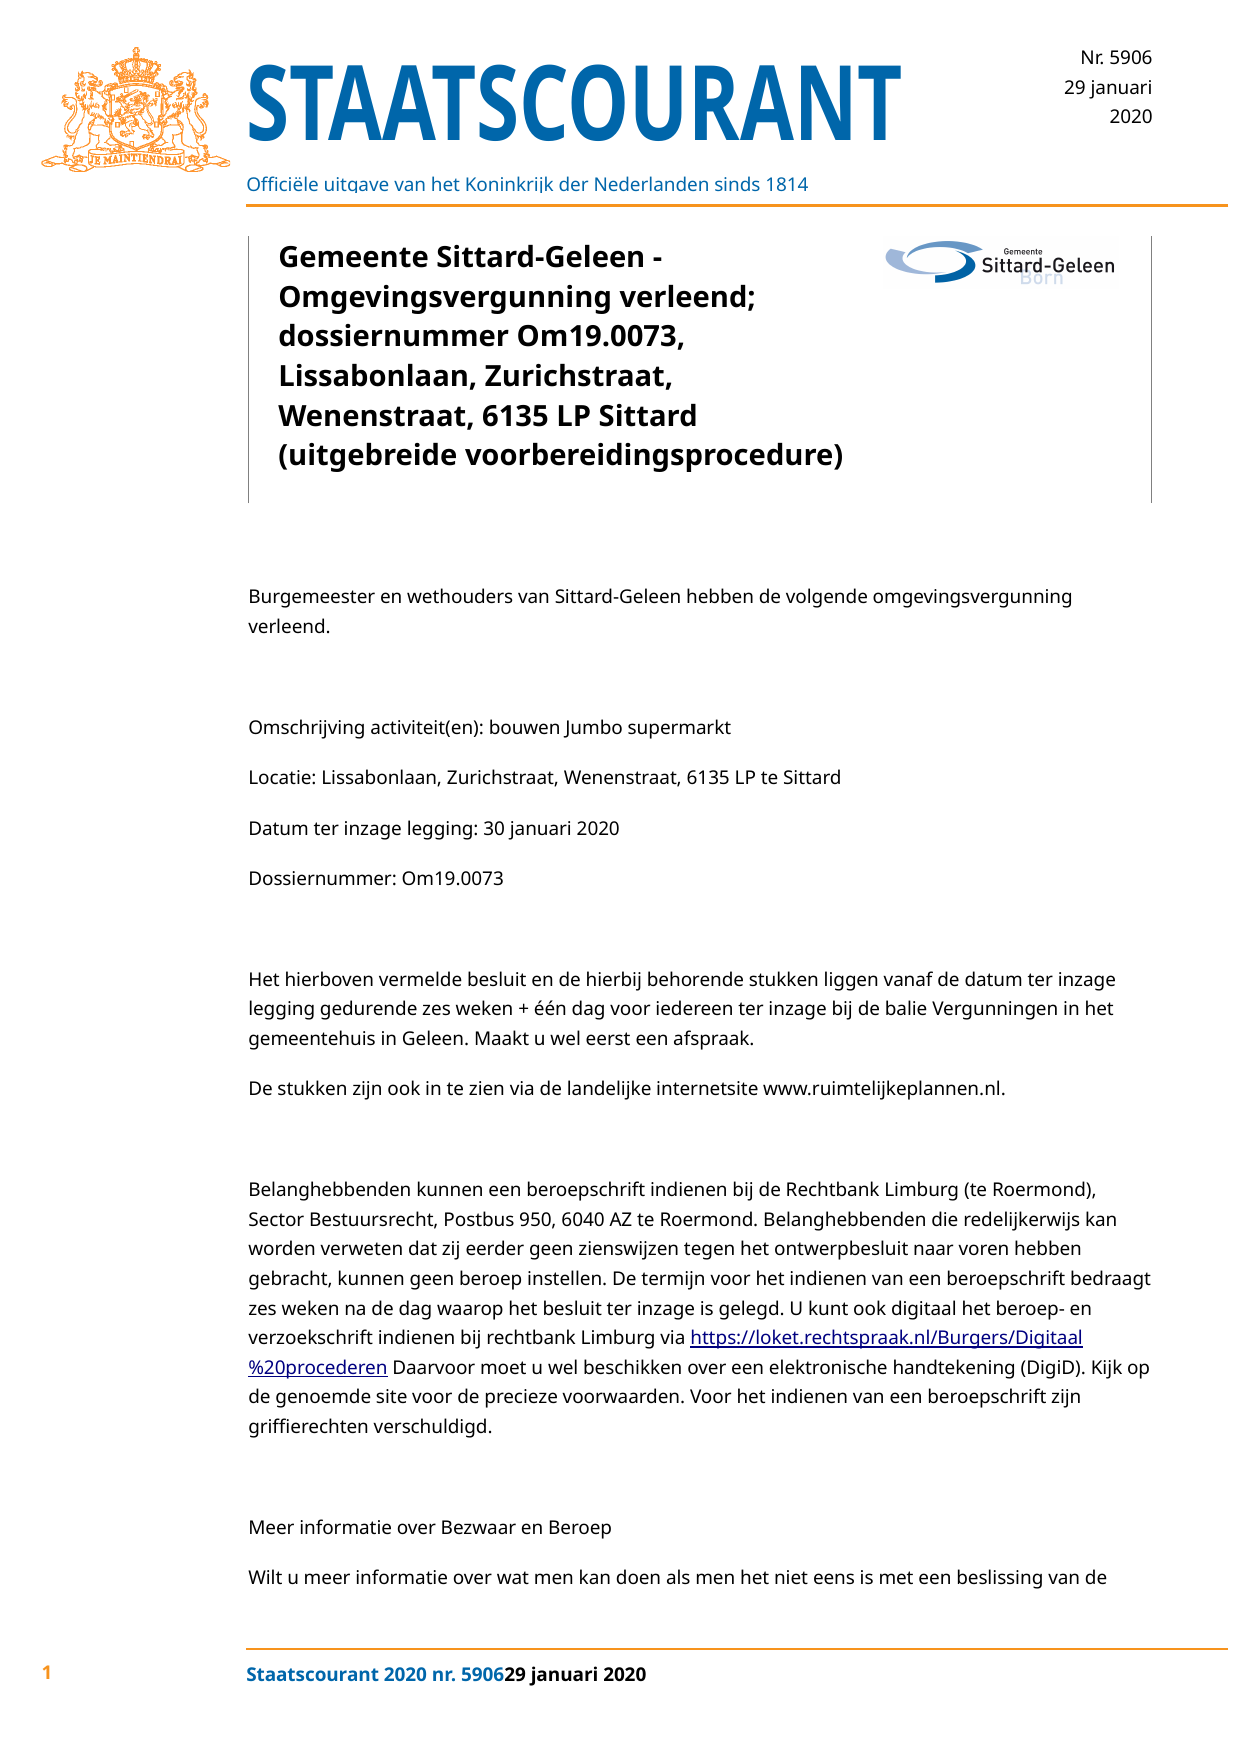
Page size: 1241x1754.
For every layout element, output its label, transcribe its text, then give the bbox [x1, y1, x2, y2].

text Meer informatie over Bezwaar en Beroep [248, 1514, 1152, 1539]
text Dossiernummer: Om19.0073 [248, 865, 1152, 891]
picture [41, 47, 231, 172]
text Datum ter inzage legging: 30 januari 2020 [248, 815, 1152, 840]
picture [882, 236, 1119, 289]
text Omschrijving activiteit(en): bouwen Jumbo supermarkt [248, 714, 1152, 739]
text Wilt u meer informatie over wat men kan doen als men het niet eens is met een beslissing van de [248, 1564, 1152, 1590]
table_header [850, 236, 1151, 503]
text Burgemeester en wethouders van Sittard-Geleen hebben de volgende omgevingsvergunning verleend. [248, 583, 1152, 639]
table_header Gemeente Sittard-Geleen - Omgevingsvergunning verleend; dossiernummer Om19.0073, Lissabonlaan, Zurichstraat, Wenenstraat, 6135 LP Sittard (uitgebreide voorbereidingsprocedure) [249, 236, 850, 503]
text Het hierboven vermelde besluit en de hierbij behorende stukken liggen vanaf de datum ter inzage legging gedurende zes weken + één dag voor iedereen ter inzage bij de balie Vergunningen in het gemeentehuis in Geleen. Maakt u wel eerst een afspraak. [248, 966, 1152, 1051]
text De stukken zijn ook in te zien via de landelijke internetsite www.ruimtelijkeplannen.nl. [248, 1076, 1152, 1101]
text Locatie: Lissabonlaan, Zurichstraat, Wenenstraat, 6135 LP te Sittard [248, 764, 1152, 790]
text Belanghebbenden kunnen een beroepschrift indienen bij de Rechtbank Limburg (te Roermond), Sector Bestuursrecht, Postbus 950, 6040 AZ te Roermond. Belanghebbenden die redelijkerwijs kan worden verweten dat zij eerder geen zienswijzen tegen het ontwerpbesluit naar voren hebben gebracht, kunnen geen beroep instellen. De termijn voor het indienen van een beroepschrift bedraagt zes weken na de dag waarop het besluit ter inzage is gelegd. U kunt ook digitaal het beroep- en verzoekschrift indienen bij rechtbank Limburg via https://loket.rechtspraak.nl/Burgers/Digitaal%20procederen Daarvoor moet u wel beschikken over een elektronische handtekening (DigiD). Kijk op de genoemde site voor de precieze voorwaarden. Voor het indienen van een beroepschrift zijn griffierechten verschuldigd. [248, 1176, 1152, 1439]
